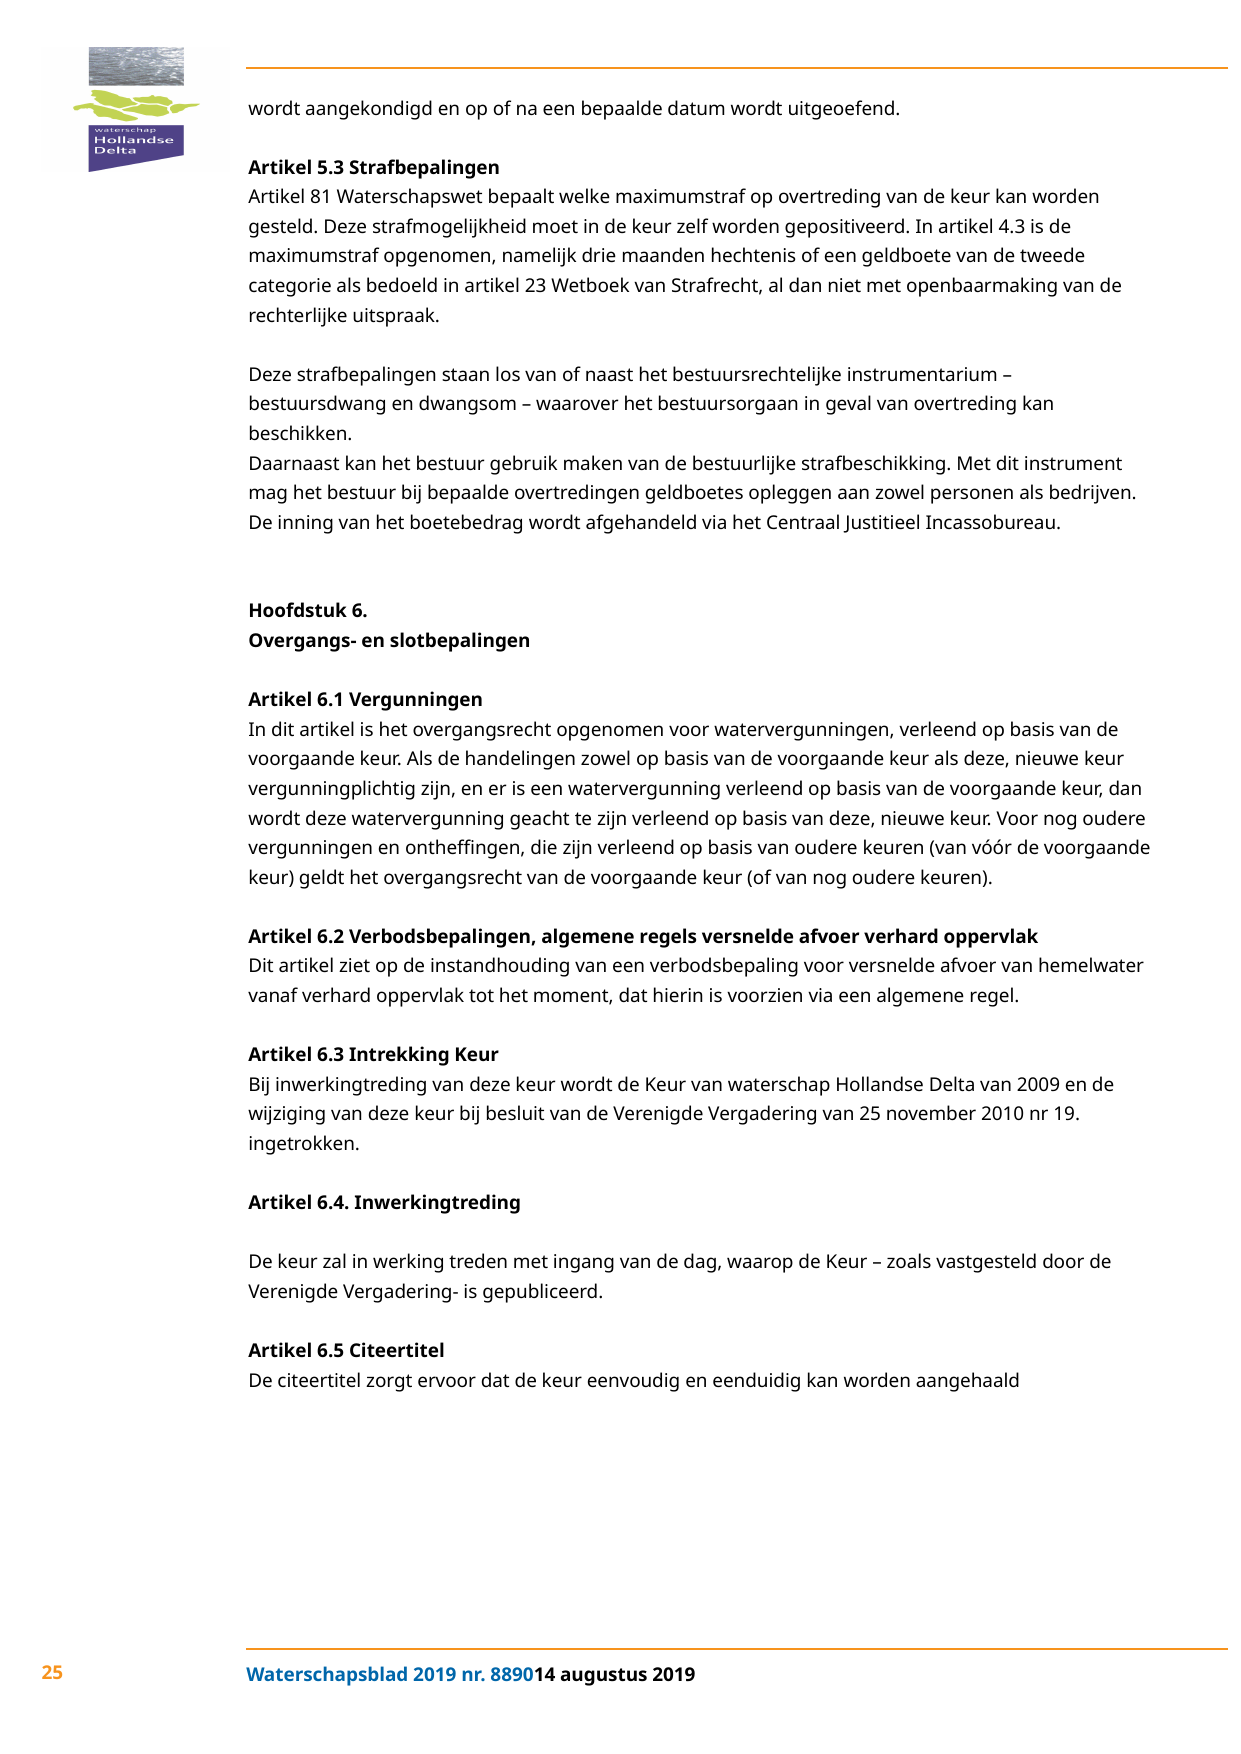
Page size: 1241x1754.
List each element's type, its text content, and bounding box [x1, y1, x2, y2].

text Dit artikel ziet op de instandhouding van een verbodsbepaling voor versnelde afvoer van hemelwater vanaf verhard oppervlak tot het moment, dat hierin is voorzien via een algemene regel. [248, 953, 1152, 1008]
text In dit artikel is het overgangsrecht opgenomen voor watervergunningen, verleend op basis van de voorgaande keur. Als de handelingen zowel op basis van de voorgaande keur als deze, nieuwe keur vergunningplichtig zijn, en er is een watervergunning verleend op basis van de voorgaande keur, dan wordt deze watervergunning geacht te zijn verleend op basis van deze, nieuwe keur. Voor nog oudere vergunningen en ontheffingen, die zijn verleend op basis van oudere keuren (van vóór de voorgaande keur) geldt het overgangsrecht van de voorgaande keur (of van nog oudere keuren). [248, 716, 1152, 890]
text Artikel 6.5 Citeertitel [248, 1337, 1152, 1363]
text Daarnaast kan het bestuur gebruik maken van de bestuurlijke strafbeschikking. Met dit instrument mag het bestuur bij bepaalde overtredingen geldboetes opleggen aan zowel personen als bedrijven. De inning van het boetebedrag wordt afgehandeld via het Centraal Justitieel Incassobureau. [248, 450, 1152, 535]
text wordt aangekondigd en op of na een bepaalde datum wordt uitgeoefend. [248, 95, 1152, 121]
text De citeertitel zorgt ervoor dat de keur eenvoudig en eenduidig kan worden aangehaald [248, 1367, 1152, 1393]
text Artikel 6.4. Inwerkingtreding [248, 1189, 1152, 1215]
text Artikel 6.3 Intrekking Keur [248, 1041, 1152, 1067]
text Deze strafbepalingen staan los van of naast het bestuursrechtelijke instrumentarium – bestuursdwang en dwangsom – waarover het bestuursorgaan in geval van overtreding kan beschikken. [248, 361, 1152, 446]
text Hoofdstuk 6. [248, 598, 1152, 623]
text Artikel 81 Waterschapswet bepaalt welke maximumstraf op overtreding van de keur kan worden gesteld. Deze strafmogelijkheid moet in de keur zelf worden gepositiveerd. In artikel 4.3 is de maximumstraf opgenomen, namelijk drie maanden hechtenis of een geldboete van de tweede categorie als bedoeld in artikel 23 Wetboek van Strafrecht, al dan niet met openbaarmaking van de rechterlijke uitspraak. [248, 183, 1152, 328]
text Artikel 6.1 Vergunningen [248, 686, 1152, 712]
text Artikel 6.2 Verbodsbepalingen, algemene regels versnelde afvoer verhard oppervlak [248, 923, 1152, 949]
text Overgangs- en slotbepalingen [248, 627, 1152, 653]
text De keur zal in werking treden met ingang van de dag, waarop de Keur – zoals vastgesteld door de Verenigde Vergadering- is gepubliceerd. [248, 1248, 1152, 1304]
picture [41, 47, 231, 172]
text Artikel 5.3 Strafbepalingen [248, 154, 1152, 180]
text Bij inwerkingtreding van deze keur wordt de Keur van waterschap Hollandse Delta van 2009 en de wijziging van deze keur bij besluit van de Verenigde Vergadering van 25 november 2010 nr 19. ingetrokken. [248, 1071, 1152, 1156]
